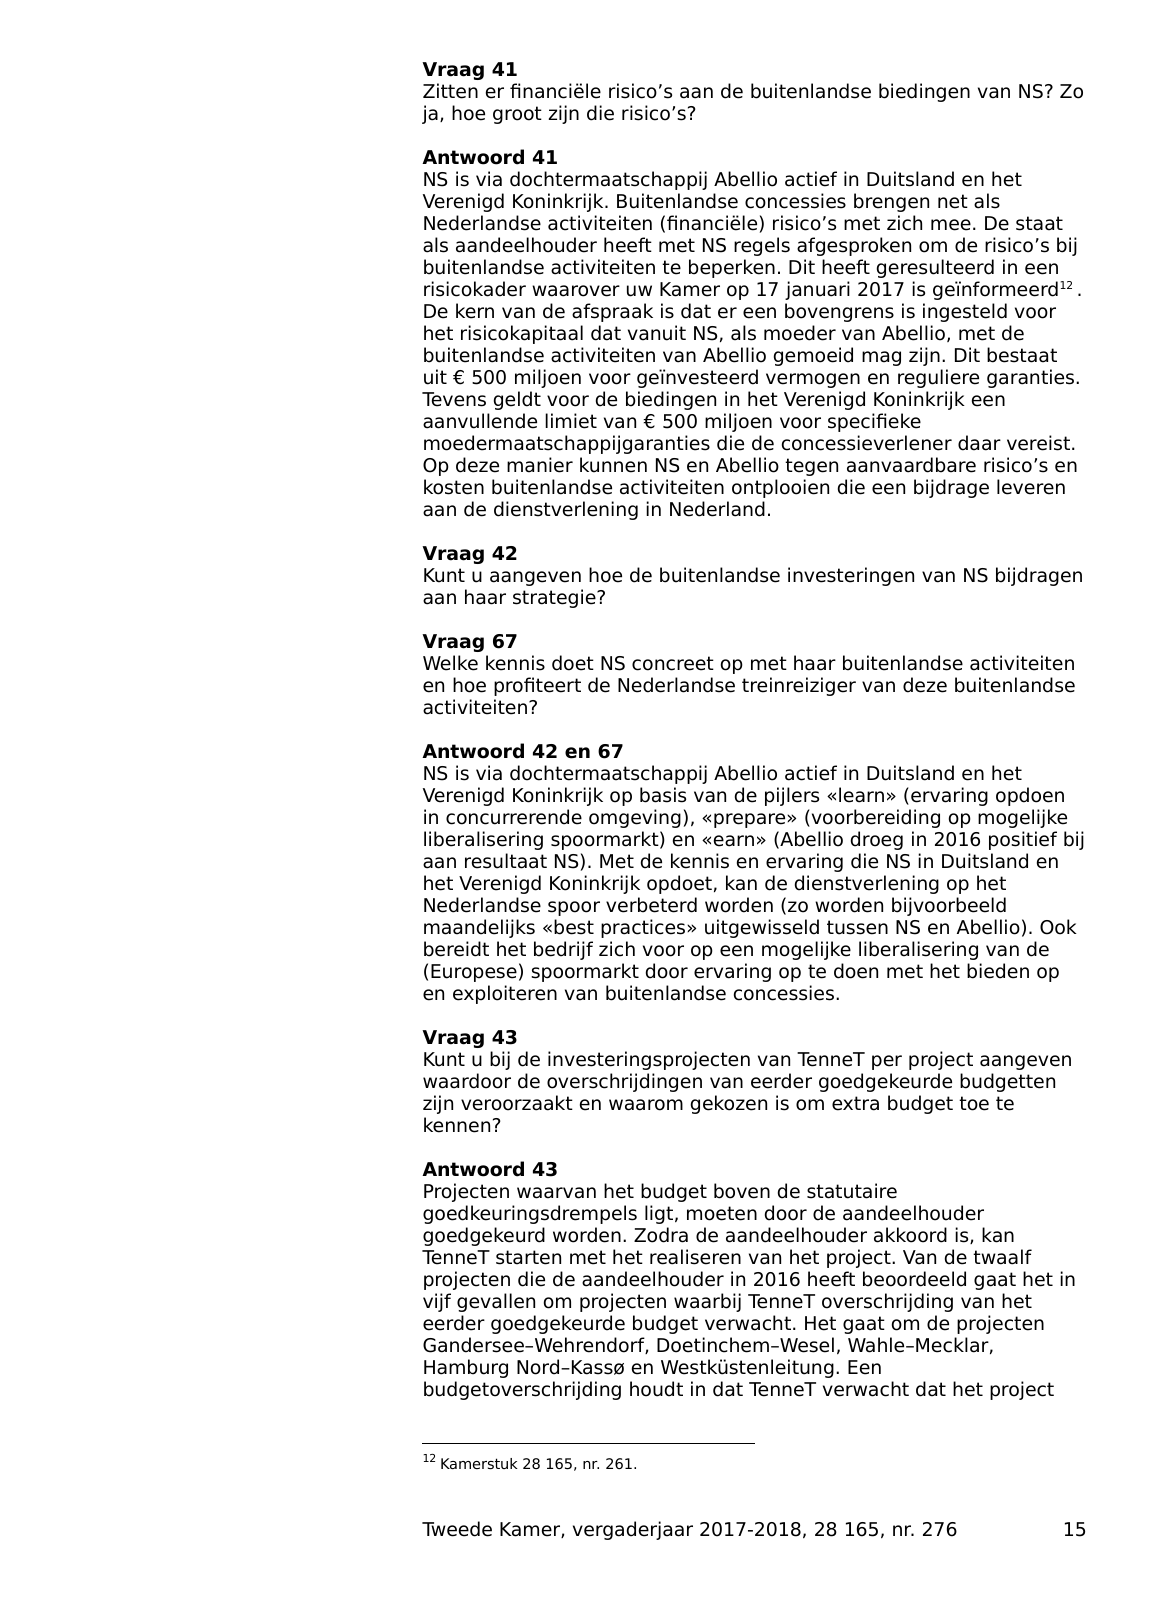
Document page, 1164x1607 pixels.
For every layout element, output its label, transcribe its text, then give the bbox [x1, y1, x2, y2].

text Antwoord 41 [422, 147, 1087, 169]
text NS is via dochtermaatschappij Abellio actief in Duitsland en het Verenigd Koninkrijk op basis van de pijlers «learn» (ervaring opdoen in concurrerende omgeving), «prepare» (voorbereiding op mogelijke liberalisering spoormarkt) en «earn» (Abellio droeg in 2016 positief bij aan resultaat NS). Met de kennis en ervaring die NS in Duitsland en het Verenigd Koninkrijk opdoet, kan de dienstverlening op het Nederlandse spoor verbeterd worden (zo worden bijvoorbeeld maandelijks «best practices» uitgewisseld tussen NS en Abellio). Ook bereidt het bedrijf zich voor op een mogelijke liberalisering van de (Europese) spoormarkt door ervaring op te doen met het bieden op en exploiteren van buitenlandse concessies. [422, 763, 1087, 1005]
text Vraag 67 [422, 631, 1087, 653]
text Vraag 41 [422, 59, 1087, 81]
text Kunt u bij de investeringsprojecten van TenneT per project aangeven waardoor de overschrijdingen van eerder goedgekeurde budgetten zijn veroorzaakt en waarom gekozen is om extra budget toe te kennen? [422, 1049, 1087, 1137]
text Kunt u aangeven hoe de buitenlandse investeringen van NS bijdragen aan haar strategie? [422, 565, 1087, 609]
text Zitten er financiële risico’s aan de buitenlandse biedingen van NS? Zo ja, hoe groot zijn die risico’s? [422, 81, 1087, 125]
text Vraag 43 [422, 1027, 1087, 1049]
text Welke kennis doet NS concreet op met haar buitenlandse activiteiten en hoe profiteert de Nederlandse treinreiziger van deze buitenlandse activiteiten? [422, 653, 1087, 719]
text Antwoord 42 en 67 [422, 741, 1087, 763]
text Vraag 42 [422, 543, 1087, 565]
text Projecten waarvan het budget boven de statutaire goedkeuringsdrempels ligt, moeten door de aandeelhouder goedgekeurd worden. Zodra de aandeelhouder akkoord is, kan TenneT starten met het realiseren van het project. Van de twaalf projecten die de aandeelhouder in 2016 heeft beoordeeld gaat het in vijf gevallen om projecten waarbij TenneT overschrijding van het eerder goedgekeurde budget verwacht. Het gaat om de projecten Gandersee–Wehrendorf, Doetinchem–Wesel, Wahle–Mecklar, Hamburg Nord–Kassø en Westküstenleitung. Een budgetoverschrijding houdt in dat TenneT verwacht dat het project [422, 1181, 1087, 1401]
text NS is via dochtermaatschappij Abellio actief in Duitsland en het Verenigd Koninkrijk. Buitenlandse concessies brengen net als Nederlandse activiteiten (financiële) risico’s met zich mee. De staat als aandeelhouder heeft met NS regels afgesproken om de risico’s bij buitenlandse activiteiten te beperken. Dit heeft geresulteerd in een risicokader waarover uw Kamer op 17 januari 2017 is geïnformeerd. De kern van de afspraak is dat er een bovengrens is ingesteld voor het risicokapitaal dat vanuit NS, als moeder van Abellio, met de buitenlandse activiteiten van Abellio gemoeid mag zijn. Dit bestaat uit € 500 miljoen voor geïnvesteerd vermogen en reguliere garanties. Tevens geldt voor de biedingen in het Verenigd Koninkrijk een aanvullende limiet van € 500 miljoen voor specifieke moedermaatschappijgaranties die de concessieverlener daar vereist. Op deze manier kunnen NS en Abellio tegen aanvaardbare risico’s en kosten buitenlandse activiteiten ontplooien die een bijdrage leveren aan de dienstverlening in Nederland. [422, 169, 1087, 521]
text Antwoord 43 [422, 1159, 1087, 1181]
text Kamerstuk 28 165, nr. 261. [422, 1452, 1087, 1474]
